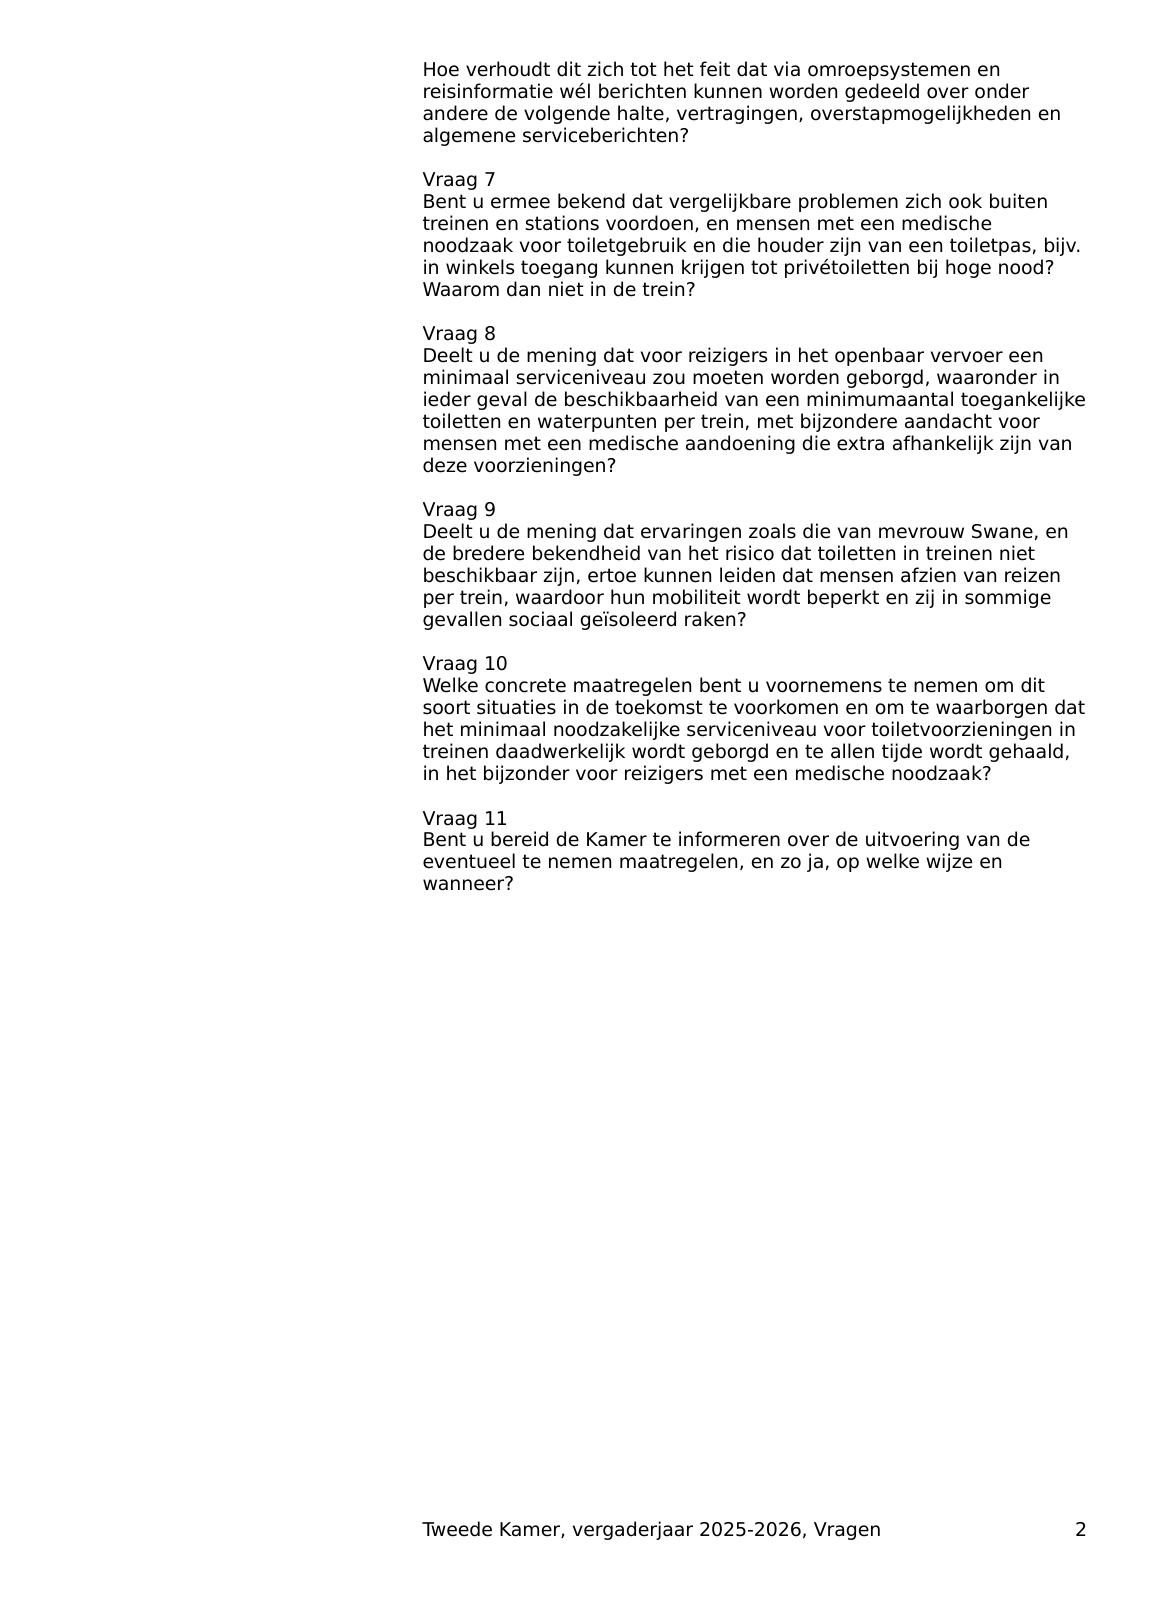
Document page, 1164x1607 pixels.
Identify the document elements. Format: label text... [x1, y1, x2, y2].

text Welke concrete maatregelen bent u voornemens te nemen om dit soort situaties in de toekomst te voorkomen en om te waarborgen dat het minimaal noodzakelijke serviceniveau voor toiletvoorzieningen in treinen daadwerkelijk wordt geborgd en te allen tijde wordt gehaald, in het bijzonder voor reizigers met een medische noodzaak? [422, 675, 1087, 785]
text Deelt u de mening dat ervaringen zoals die van mevrouw Swane, en de bredere bekendheid van het risico dat toiletten in treinen niet beschikbaar zijn, ertoe kunnen leiden dat mensen afzien van reizen per trein, waardoor hun mobiliteit wordt beperkt en zij in sommige gevallen sociaal geïsoleerd raken? [422, 521, 1087, 631]
text Vraag 10 [422, 653, 1087, 675]
text Bent u ermee bekend dat vergelijkbare problemen zich ook buiten treinen en stations voordoen, en mensen met een medische noodzaak voor toiletgebruik en die houder zijn van een toiletpas, bijv. in winkels toegang kunnen krijgen tot privétoiletten bij hoge nood? Waarom dan niet in de trein? [422, 191, 1087, 301]
text Deelt u de mening dat voor reizigers in het openbaar vervoer een minimaal serviceniveau zou moeten worden geborgd, waaronder in ieder geval de beschikbaarheid van een minimumaantal toegankelijke toiletten en waterpunten per trein, met bijzondere aandacht voor mensen met een medische aandoening die extra afhankelijk zijn van deze voorzieningen? [422, 345, 1087, 477]
text Vraag 7 [422, 169, 1087, 191]
text Vraag 11 [422, 807, 1087, 829]
text Hoe verhoudt dit zich tot het feit dat via omroepsystemen en reisinformatie wél berichten kunnen worden gedeeld over onder andere de volgende halte, vertragingen, overstapmogelijkheden en algemene serviceberichten? [422, 59, 1087, 147]
text Vraag 8 [422, 323, 1087, 345]
text Bent u bereid de Kamer te informeren over de uitvoering van de eventueel te nemen maatregelen, en zo ja, op welke wijze en wanneer? [422, 829, 1087, 895]
text Vraag 9 [422, 499, 1087, 521]
